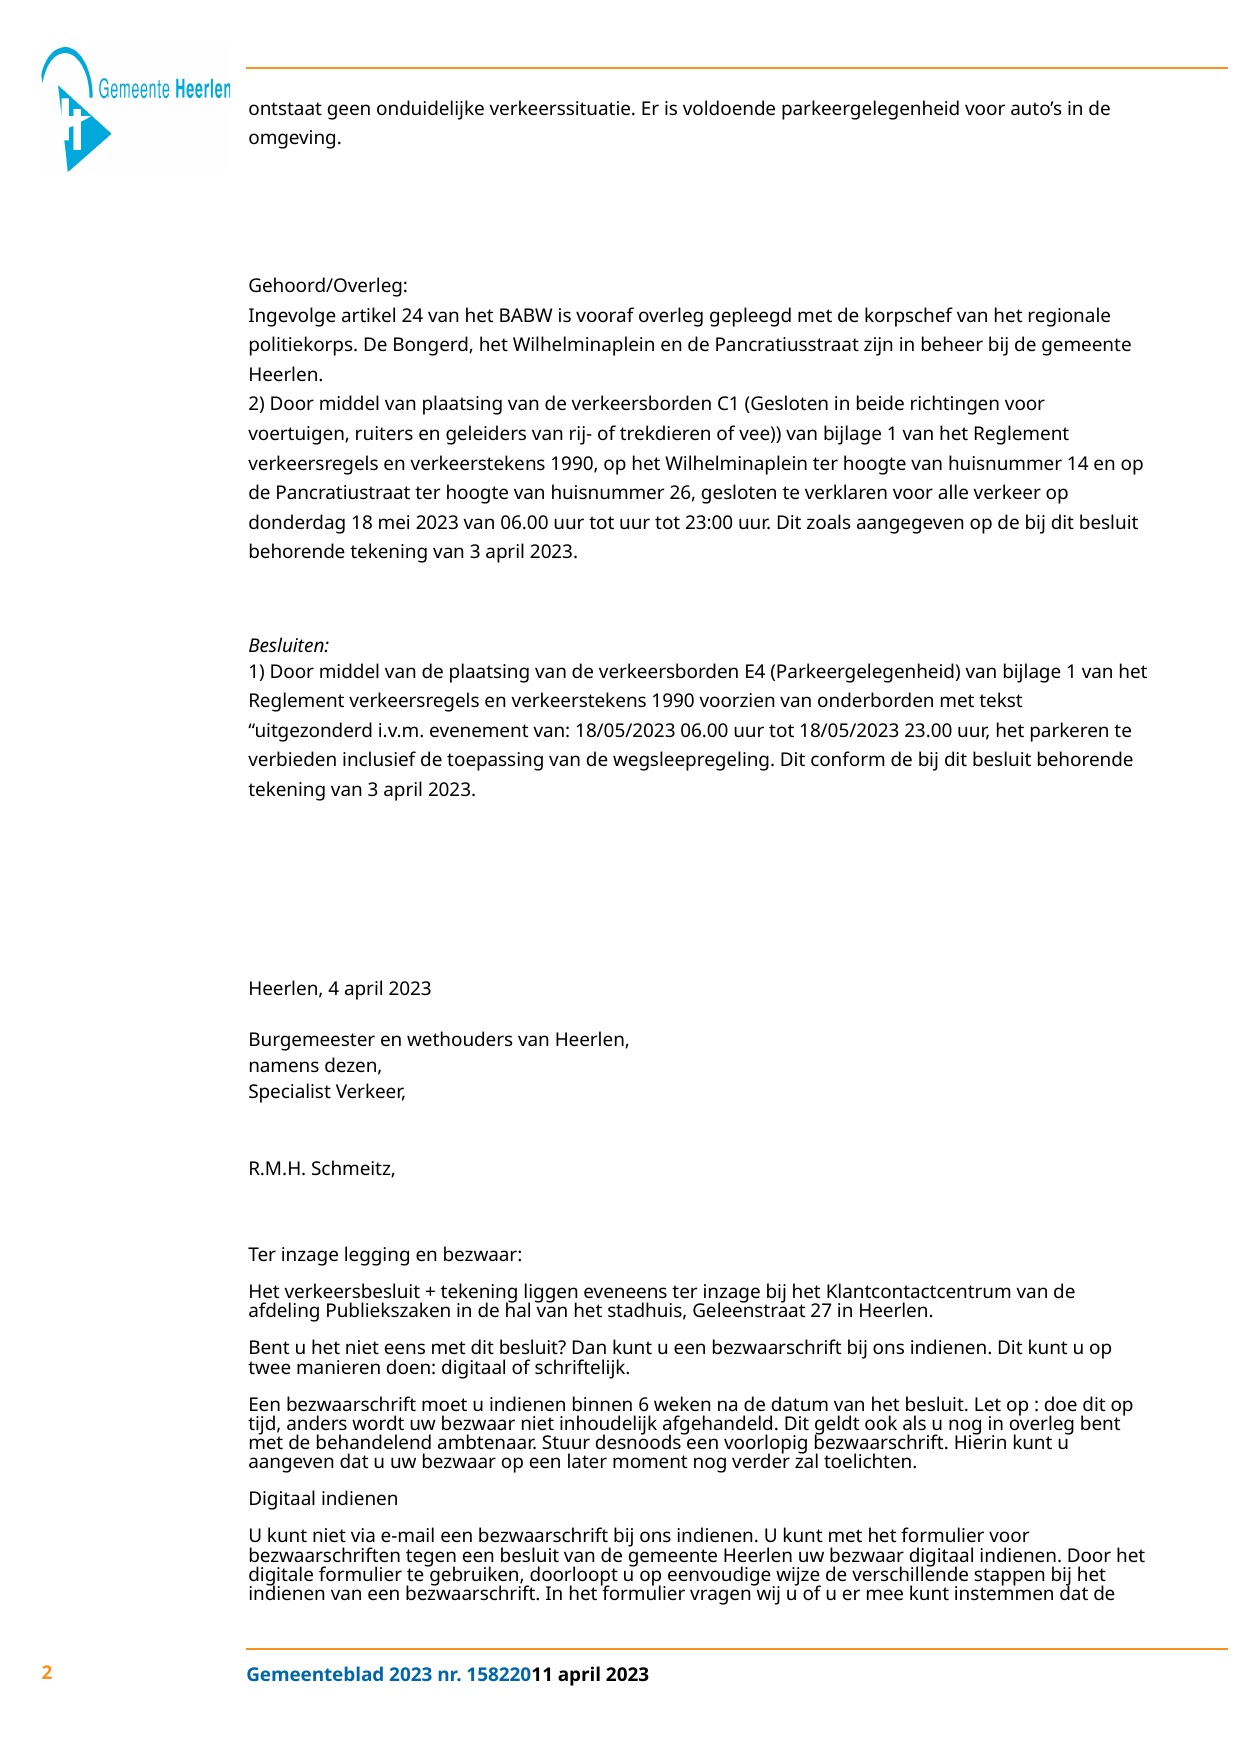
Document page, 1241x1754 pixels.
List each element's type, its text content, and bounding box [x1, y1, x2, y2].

text Een bezwaarschrift moet u indienen binnen 6 weken na de datum van het besluit. Let op : doe dit op tijd, anders wordt uw bezwaar niet inhoudelijk afgehandeld. Dit geldt ook als u nog in overleg bent met de behandelend ambtenaar. Stuur desnoods een voorlopig bezwaarschrift. Hierin kunt u aangeven dat u uw bezwaar op een later moment nog verder zal toelichten. [248, 1396, 1152, 1473]
text Burgemeester en wethouders van Heerlen, [248, 1027, 1152, 1052]
text Ter inzage legging en bezwaar: [248, 1246, 1152, 1265]
text Specialist Verkeer, [248, 1078, 1152, 1104]
text Het verkeersbesluit + tekening liggen eveneens ter inzage bij het Klantcontactcentrum van de afdeling Publiekszaken in de hal van het stadhuis, Geleenstraat 27 in Heerlen. [248, 1283, 1152, 1322]
text ontstaat geen onduidelijke verkeerssituatie. Er is voldoende parkeergelegenheid voor auto’s in de omgeving. [248, 95, 1152, 150]
text Digitaal indienen [248, 1490, 1152, 1510]
text namens dezen, [248, 1052, 1152, 1078]
text R.M.H. Schmeitz, [248, 1155, 1152, 1181]
text Ingevolge artikel 24 van het BABW is vooraf overleg gepleegd met de korpschef van het regionale politiekorps. De Bongerd, het Wilhelminaplein en de Pancratiusstraat zijn in beheer bij de gemeente Heerlen. [248, 302, 1152, 387]
picture [41, 47, 231, 172]
text 1) Door middel van de plaatsing van de verkeersborden E4 (Parkeergelegenheid) van bijlage 1 van het Reglement verkeersregels en verkeerstekens 1990 voorzien van onderborden met tekst “uitgezonderd i.v.m. evenement van: 18/05/2023 06.00 uur tot 18/05/2023 23.00 uur, het parkeren te verbieden inclusief de toepassing van de wegsleepregeling. Dit conform de bij dit besluit behorende tekening van 3 april 2023. [248, 658, 1152, 802]
picture [41, 47, 59, 70]
text Gehoord/Overleg: [248, 272, 1152, 298]
text 2) Door middel van plaatsing van de verkeersborden C1 (Gesloten in beide richtingen voor voertuigen, ruiters en geleiders van rij- of trekdieren of vee)) van bijlage 1 van het Reglement verkeersregels en verkeerstekens 1990, op het Wilhelminaplein ter hoogte van huisnummer 14 en op de Pancratiustraat ter hoogte van huisnummer 26, gesloten te verklaren voor alle verkeer op donderdag 18 mei 2023 van 06.00 uur tot uur tot 23:00 uur. Dit zoals aangegeven op de bij dit besluit behorende tekening van 3 april 2023. [248, 391, 1152, 564]
text Heerlen, 4 april 2023 [248, 975, 1152, 1001]
text Bent u het niet eens met dit besluit? Dan kunt u een bezwaarschrift bij ons indienen. Dit kunt u op twee manieren doen: digitaal of schriftelijk. [248, 1339, 1152, 1378]
text U kunt niet via e-mail een bezwaarschrift bij ons indienen. U kunt met het formulier voor bezwaarschriften tegen een besluit van de gemeente Heerlen uw bezwaar digitaal indienen. Door het digitale formulier te gebruiken, doorloopt u op eenvoudige wijze de verschillende stappen bij het indienen van een bezwaarschrift. In het formulier vragen wij u of u er mee kunt instemmen dat de [248, 1527, 1152, 1604]
text Besluiten: [248, 632, 1152, 658]
